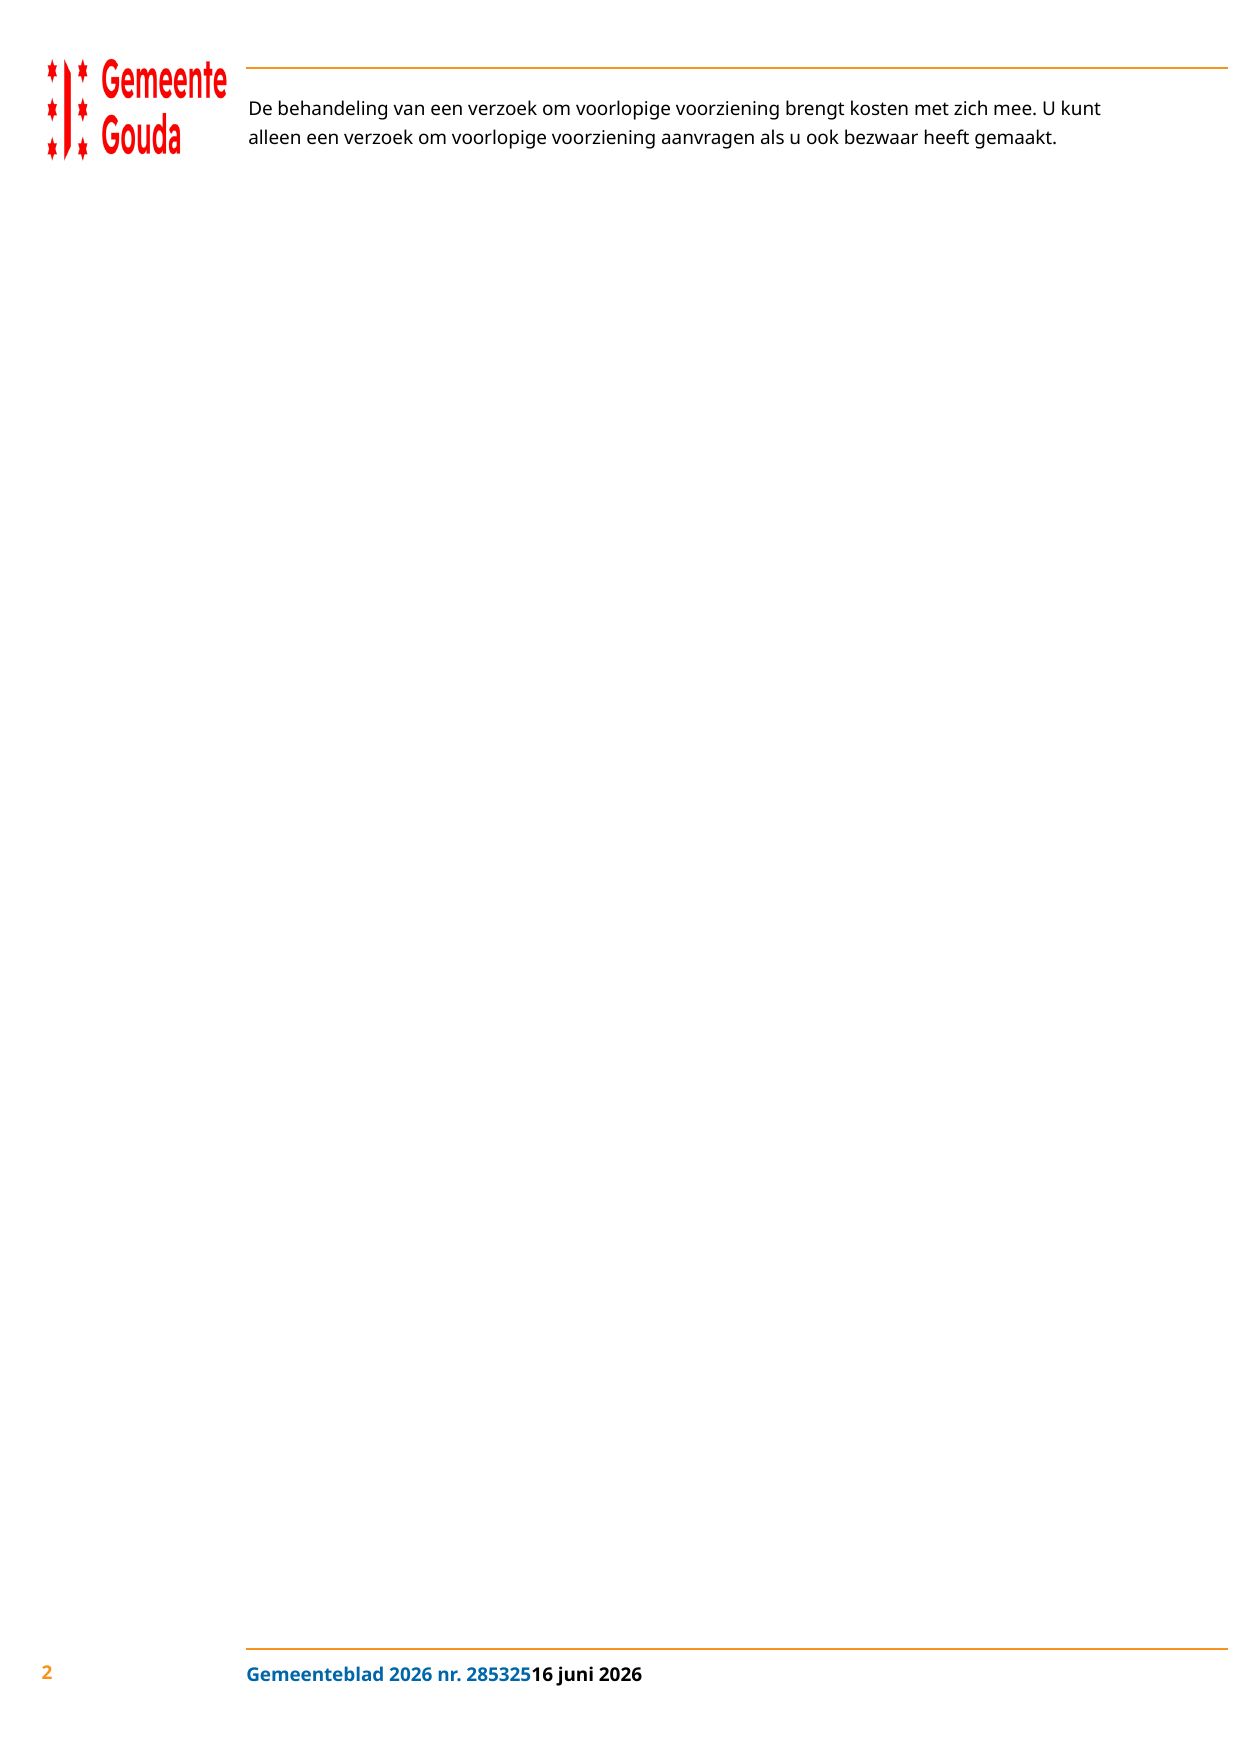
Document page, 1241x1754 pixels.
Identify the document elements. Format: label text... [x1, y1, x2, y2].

text De behandeling van een verzoek om voorlopige voorziening brengt kosten met zich mee. U kunt alleen een verzoek om voorlopige voorziening aanvragen als u ook bezwaar heeft gemaakt. [248, 95, 1152, 150]
picture [41, 47, 231, 172]
